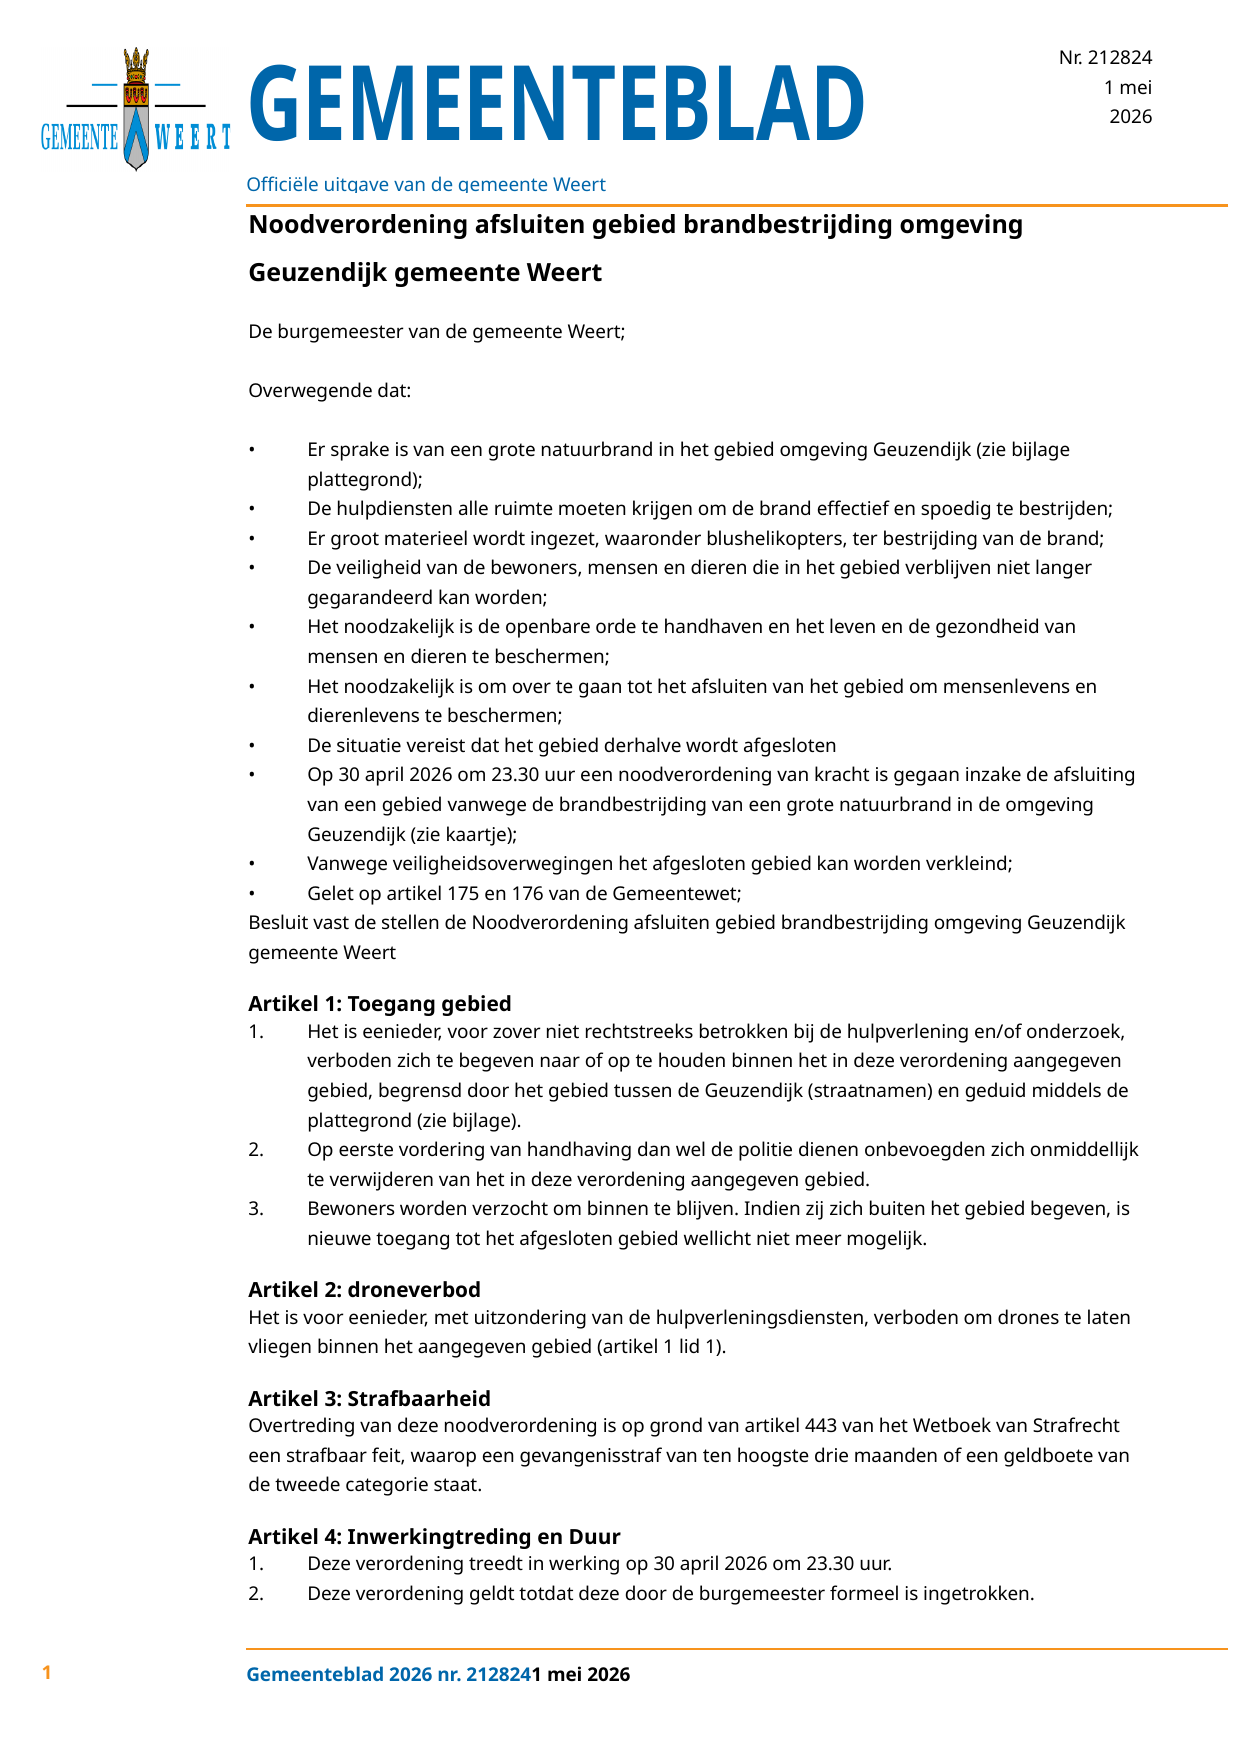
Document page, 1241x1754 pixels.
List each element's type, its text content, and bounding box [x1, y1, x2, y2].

text Overwegende dat: [248, 377, 1152, 403]
list De veiligheid van de bewoners, mensen en dieren die in het gebied verblijven niet langer gegarandeerd kan worden; [248, 554, 1152, 610]
text Artikel 2: droneverbod [248, 1276, 1152, 1304]
list Bewoners worden verzocht om binnen te blijven. Indien zij zich buiten het gebied begeven, is nieuwe toegang tot het afgesloten gebied wellicht niet meer mogelijk. [248, 1196, 1152, 1251]
text Het is voor eenieder, met uitzondering van de hulpverleningsdiensten, verboden om drones te laten vliegen binnen het aangegeven gebied (artikel 1 lid 1). [248, 1304, 1152, 1359]
text Noodverordening afsluiten gebied brandbestrijding omgeving Geuzendijk gemeente Weert [248, 207, 1152, 288]
text Artikel 4: Inwerkingtreding en Duur [248, 1522, 1152, 1550]
list De hulpdiensten alle ruimte moeten krijgen om de brand effectief en spoedig te bestrijden; [248, 495, 1152, 521]
text Artikel 1: Toegang gebied [248, 989, 1152, 1018]
list Deze verordening geldt totdat deze door de burgemeester formeel is ingetrokken. [248, 1580, 1152, 1606]
list Op eerste vordering van handhaving dan wel de politie dienen onbevoegden zich onmiddellijk te verwijderen van het in deze verordening aangegeven gebied. [248, 1136, 1152, 1192]
text Overtreding van deze noodverordening is op grond van artikel 443 van het Wetboek van Strafrecht een strafbaar feit, waarop een gevangenisstraf van ten hoogste drie maanden of een geldboete van de tweede categorie staat. [248, 1412, 1152, 1497]
list Het noodzakelijk is de openbare orde te handhaven en het leven en de gezondheid van mensen en dieren te beschermen; [248, 614, 1152, 669]
list Deze verordening treedt in werking op 30 april 2026 om 23.30 uur. [248, 1550, 1152, 1576]
picture [41, 47, 231, 172]
list Op 30 april 2026 om 23.30 uur een noodverordening van kracht is gegaan inzake de afsluiting van een gebied vanwege de brandbestrijding van een grote natuurbrand in de omgeving Geuzendijk (zie kaartje); [248, 762, 1152, 847]
list Vanwege veiligheidsoverwegingen het afgesloten gebied kan worden verkleind; [248, 850, 1152, 876]
list Het is eenieder, voor zover niet rechtstreeks betrokken bij de hulpverlening en/of onderzoek, verboden zich te begeven naar of op te houden binnen het in deze verordening aangegeven gebied, begrensd door het gebied tussen de Geuzendijk (straatnamen) en geduid middels de plattegrond (zie bijlage). [248, 1018, 1152, 1132]
text Artikel 3: Strafbaarheid [248, 1384, 1152, 1412]
list Het noodzakelijk is om over te gaan tot het afsluiten van het gebied om mensenlevens en dierenlevens te beschermen; [248, 673, 1152, 728]
text De burgemeester van de gemeente Weert; [248, 318, 1152, 344]
text Besluit vast de stellen de Noodverordening afsluiten gebied brandbestrijding omgeving Geuzendijk gemeente Weert [248, 909, 1152, 965]
list De situatie vereist dat het gebied derhalve wordt afgesloten [248, 732, 1152, 758]
list Er groot materieel wordt ingezet, waaronder blushelikopters, ter bestrijding van de brand; [248, 525, 1152, 551]
list Er sprake is van een grote natuurbrand in het gebied omgeving Geuzendijk (zie bijlage plattegrond); [248, 436, 1152, 492]
list Gelet op artikel 175 en 176 van de Gemeentewet; [248, 880, 1152, 906]
